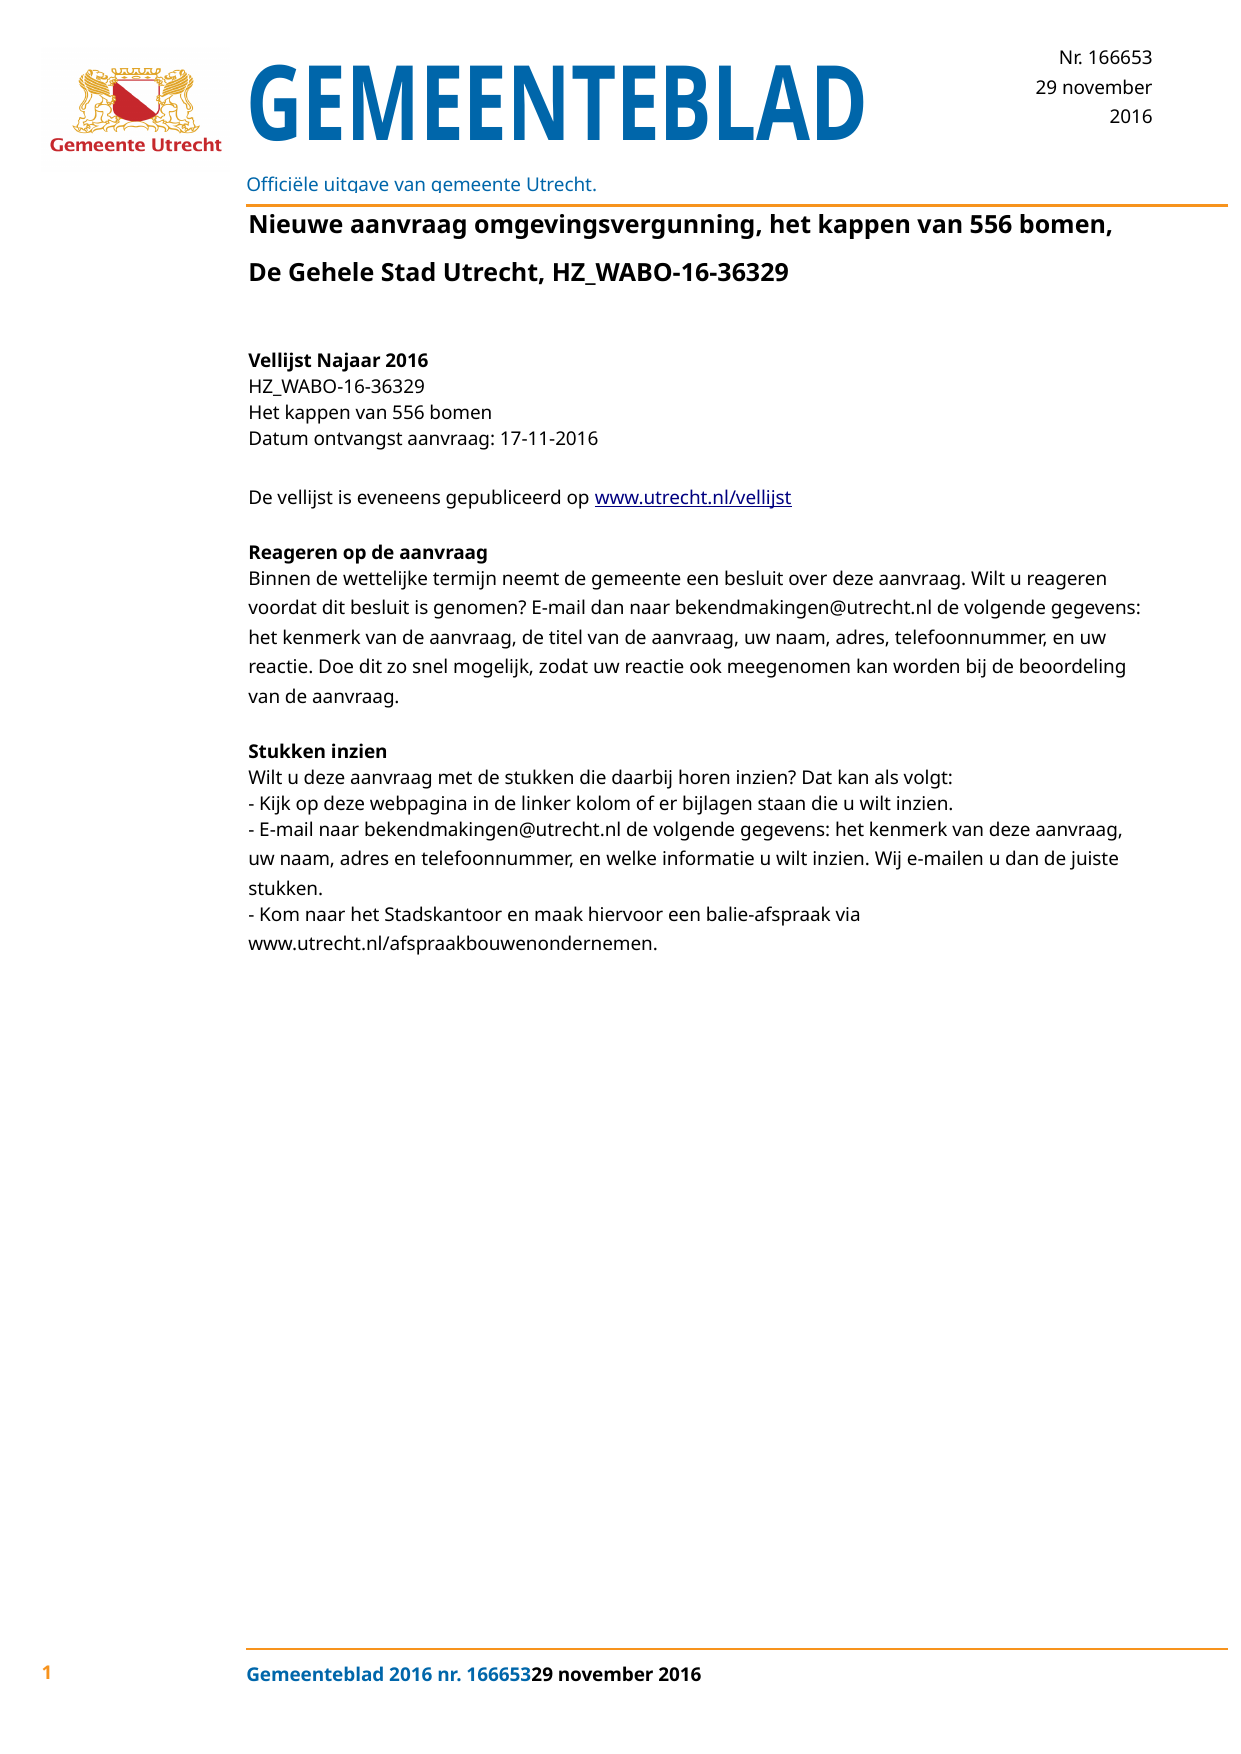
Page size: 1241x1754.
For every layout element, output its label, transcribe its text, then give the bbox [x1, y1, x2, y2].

table_cell Datum ontvangst aanvraag: 17-11-2016 De vellijst is eveneens gepubliceerd op www.utrecht.nl/vellijst [248, 425, 1152, 539]
table_header Vellijst Najaar 2016 [248, 348, 1152, 373]
table_cell Het kappen van 556 bomen [248, 399, 1152, 425]
table_cell - Kom naar het Stadskantoor en maak hiervoor een balie-afspraak via www.utrecht.nl/afspraakbouwenondernemen. [248, 901, 1152, 956]
table_cell Wilt u deze aanvraag met de stukken die daarbij horen inzien? Dat kan als volgt: [248, 764, 1152, 790]
table_cell Binnen de wettelijke termijn neemt de gemeente een besluit over deze aanvraag. Wilt u reageren voordat dit besluit is genomen? E-mail dan naar bekendmakingen@utrecht.nl de volgende gegevens: het kenmerk van de aanvraag, de titel van de aanvraag, uw naam, adres, telefoonnummer, en uw reactie. Doe dit zo snel mogelijk, zodat uw reactie ook meegenomen kan worden bij de beoordeling van de aanvraag. [248, 565, 1152, 739]
table_cell Reageren op de aanvraag [248, 539, 1152, 565]
picture [41, 47, 231, 172]
text Nieuwe aanvraag omgevingsvergunning, het kappen van 556 bomen, De Gehele Stad Utrecht, HZ_WABO-16-36329 [248, 207, 1152, 288]
table_cell - E-mail naar bekendmakingen@utrecht.nl de volgende gegevens: het kenmerk van deze aanvraag, uw naam, adres en telefoonnummer, en welke informatie u wilt inzien. Wij e-mailen u dan de juiste stukken. [248, 816, 1152, 901]
table_cell HZ_WABO-16-36329 [248, 373, 1152, 399]
table_cell - Kijk op deze webpagina in de linker kolom of er bijlagen staan die u wilt inzien. [248, 790, 1152, 816]
table_cell Stukken inzien [248, 739, 1152, 764]
